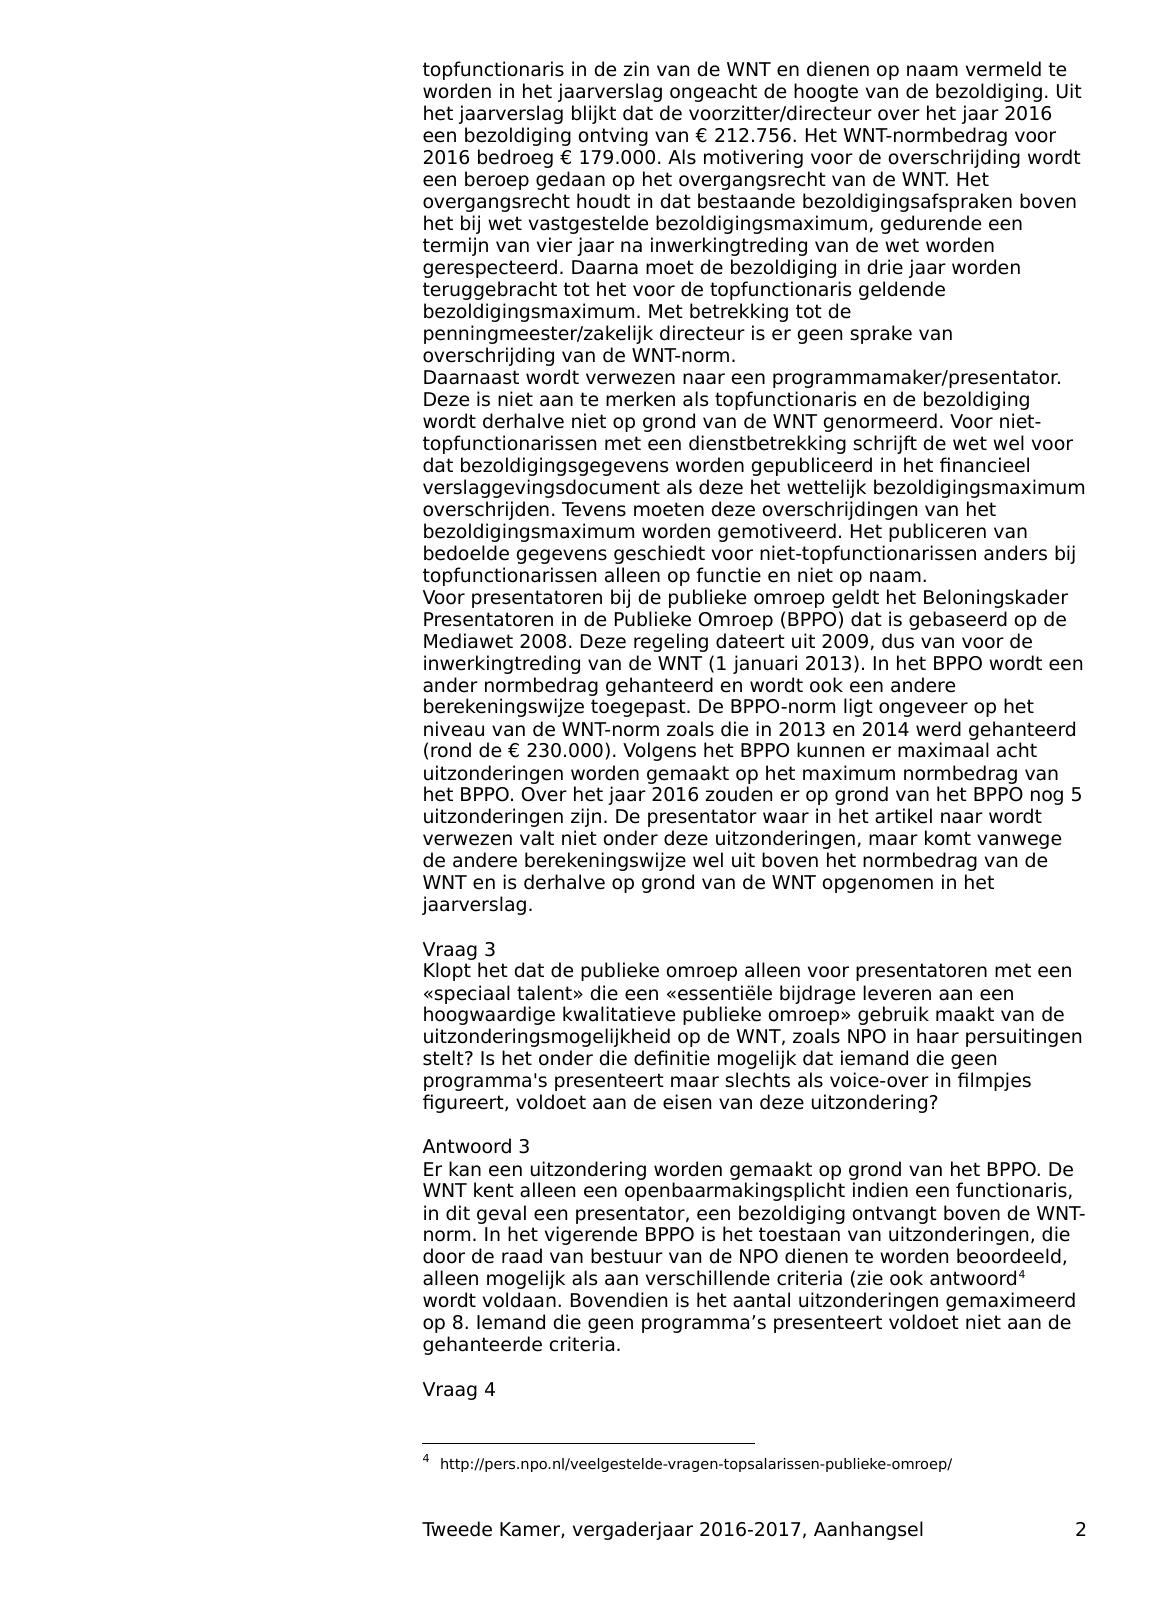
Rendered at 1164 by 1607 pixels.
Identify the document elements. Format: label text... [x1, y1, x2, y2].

text Voor presentatoren bij de publieke omroep geldt het Beloningskader Presentatoren in de Publieke Omroep (BPPO) dat is gebaseerd op de Mediawet 2008. Deze regeling dateert uit 2009, dus van voor de inwerkingtreding van de WNT (1 januari 2013). In het BPPO wordt een ander normbedrag gehanteerd en wordt ook een andere berekeningswijze toegepast. De BPPO-norm ligt ongeveer op het niveau van de WNT-norm zoals die in 2013 en 2014 werd gehanteerd (rond de € 230.000). Volgens het BPPO kunnen er maximaal acht uitzonderingen worden gemaakt op het maximum normbedrag van het BPPO. Over het jaar 2016 zouden er op grond van het BPPO nog 5 uitzonderingen zijn. De presentator waar in het artikel naar wordt verwezen valt niet onder deze uitzonderingen, maar komt vanwege de andere berekeningswijze wel uit boven het normbedrag van de WNT en is derhalve op grond van de WNT opgenomen in het jaarverslag. [422, 587, 1087, 916]
text Er kan een uitzondering worden gemaakt op grond van het BPPO. De WNT kent alleen een openbaarmakingsplicht indien een functionaris, in dit geval een presentator, een bezoldiging ontvangt boven de WNT-norm. In het vigerende BPPO is het toestaan van uitzonderingen, die door de raad van bestuur van de NPO dienen te worden beoordeeld, alleen mogelijk als aan verschillende criteria (zie ook antwoord wordt voldaan. Bovendien is het aantal uitzonderingen gemaximeerd op 8. Iemand die geen programma’s presenteert voldoet niet aan de gehanteerde criteria. [422, 1158, 1087, 1356]
text topfunctionaris in de zin van de WNT en dienen op naam vermeld te worden in het jaarverslag ongeacht de hoogte van de bezoldiging. Uit het jaarverslag blijkt dat de voorzitter/directeur over het jaar 2016 een bezoldiging ontving van € 212.756. Het WNT-normbedrag voor 2016 bedroeg € 179.000. Als motivering voor de overschrijding wordt een beroep gedaan op het overgangsrecht van de WNT. Het overgangsrecht houdt in dat bestaande bezoldigingsafspraken boven het bij wet vastgestelde bezoldigingsmaximum, gedurende een termijn van vier jaar na inwerkingtreding van de wet worden gerespecteerd. Daarna moet de bezoldiging in drie jaar worden teruggebracht tot het voor de topfunctionaris geldende bezoldigingsmaximum. Met betrekking tot de penningmeester/zakelijk directeur is er geen sprake van overschrijding van de WNT-norm. [422, 59, 1087, 367]
text Vraag 3 [422, 938, 1087, 960]
text Vraag 4 [422, 1378, 1087, 1400]
text Klopt het dat de publieke omroep alleen voor presentatoren met een «speciaal talent» die een «essentiële bijdrage leveren aan een hoogwaardige kwalitatieve publieke omroep» gebruik maakt van de uitzonderingsmogelijkheid op de WNT, zoals NPO in haar persuitingen stelt? Is het onder die definitie mogelijk dat iemand die geen programma's presenteert maar slechts als voice-over in filmpjes figureert, voldoet aan de eisen van deze uitzondering? [422, 960, 1087, 1114]
text Daarnaast wordt verwezen naar een programmamaker/presentator. Deze is niet aan te merken als topfunctionaris en de bezoldiging wordt derhalve niet op grond van de WNT genormeerd. Voor niet-topfunctionarissen met een dienstbetrekking schrijft de wet wel voor dat bezoldigingsgegevens worden gepubliceerd in het financieel verslaggevingsdocument als deze het wettelijk bezoldigingsmaximum overschrijden. Tevens moeten deze overschrijdingen van het bezoldigingsmaximum worden gemotiveerd. Het publiceren van bedoelde gegevens geschiedt voor niet-topfunctionarissen anders bij topfunctionarissen alleen op functie en niet op naam. [422, 367, 1087, 587]
text http://pers.npo.nl/veelgestelde-vragen-topsalarissen-publieke-omroep/ [422, 1452, 1087, 1474]
text Antwoord 3 [422, 1136, 1087, 1158]
